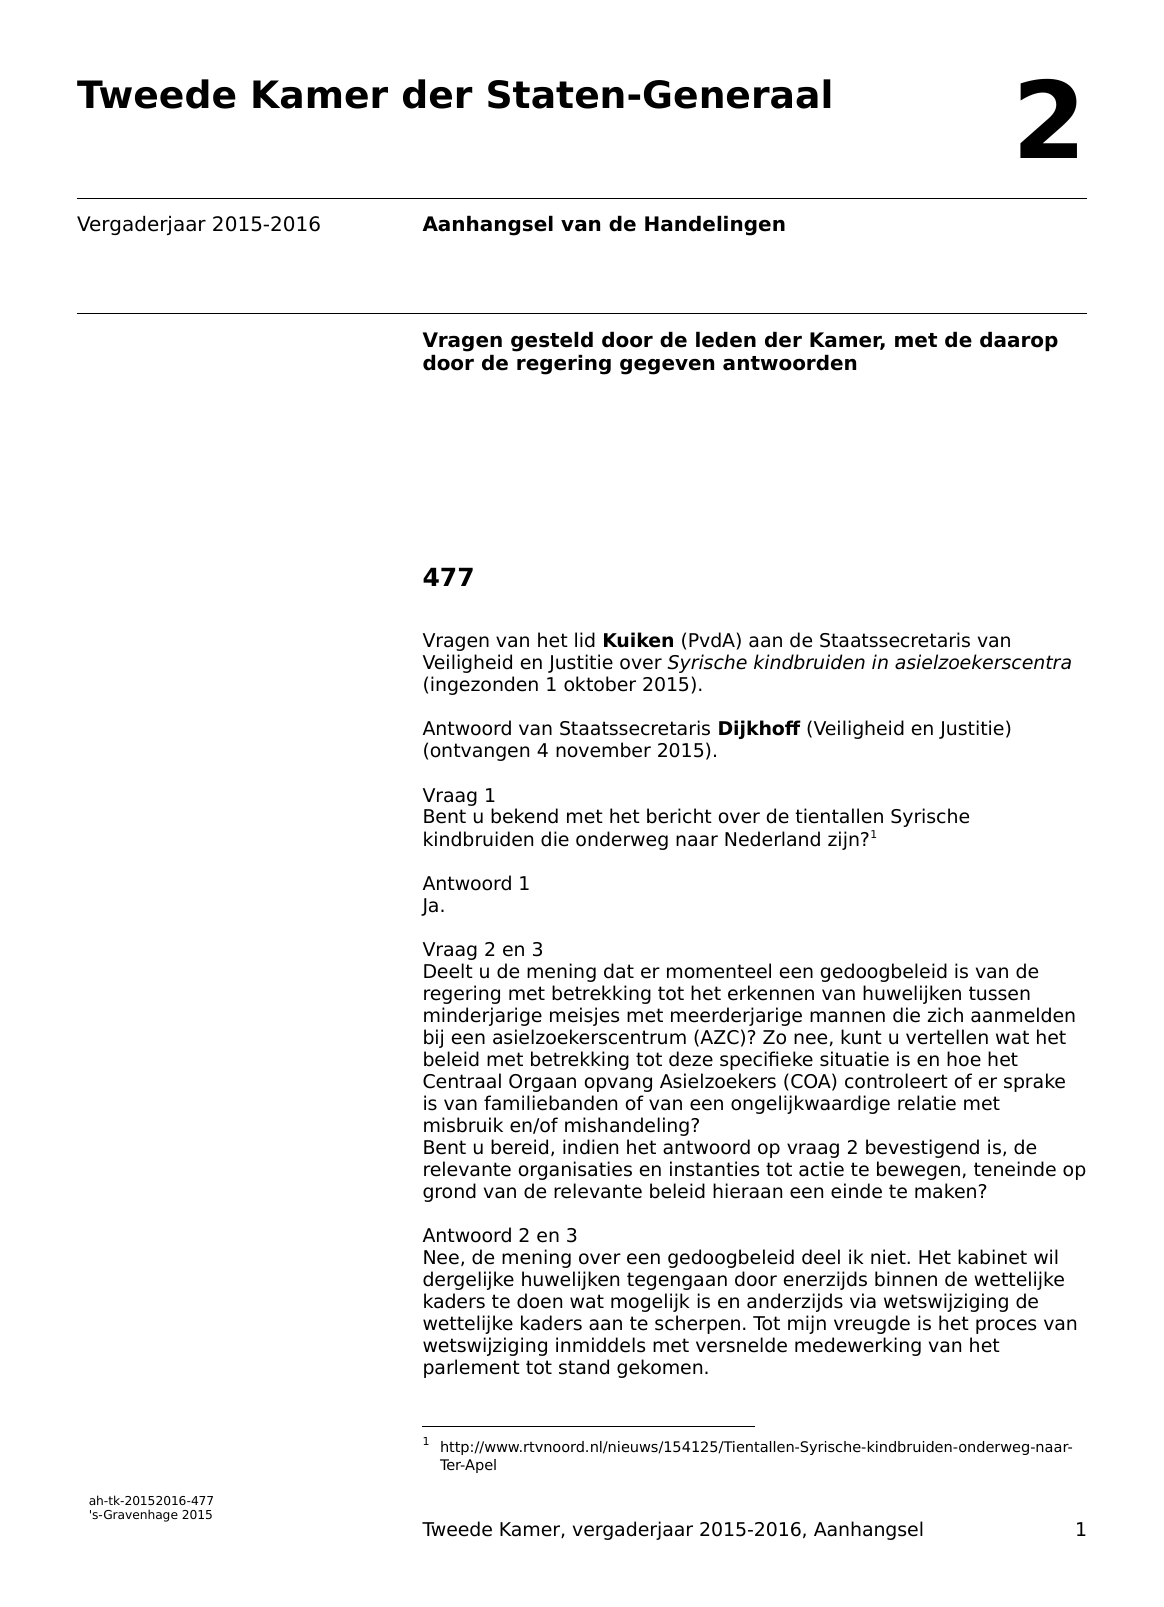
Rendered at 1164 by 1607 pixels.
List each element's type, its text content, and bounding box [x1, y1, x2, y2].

text http://www.rtvnoord.nl/nieuws/154125/Tientallen-Syrische-kindbruiden-onderweg-naar-Ter-Apel [422, 1435, 1087, 1474]
text 's-Gravenhage 2015 [88, 1508, 323, 1522]
text Antwoord 2 en 3 [422, 1225, 1087, 1247]
text Vragen van het lid Kuiken (PvdA) aan de Staatssecretaris van Veiligheid en Justitie over Syrische kindbruiden in asielzoekerscentra (ingezonden 1 oktober 2015). [422, 630, 1087, 696]
text ah-tk-20152016-477 [88, 1494, 323, 1508]
table_header Tweede Kamer der Staten-Generaal [77, 59, 886, 198]
text Ja. [422, 894, 1087, 917]
text Vraag 2 en 3 [422, 939, 1087, 961]
text Bent u bereid, indien het antwoord op vraag 2 bevestigend is, de relevante organisaties en instanties tot actie te bewegen, teneinde op grond van de relevante beleid hieraan een einde te maken? [422, 1137, 1087, 1202]
table_cell Vergaderjaar 2015-2016 [77, 199, 422, 313]
text 477 [422, 563, 1087, 592]
text Nee, de mening over een gedoogbeleid deel ik niet. Het kabinet wil dergelijke huwelijken tegengaan door enerzijds binnen de wettelijke kaders te doen wat mogelijk is en anderzijds via wetswijziging de wettelijke kaders aan te scherpen. Tot mijn vreugde is het proces van wetswijziging inmiddels met versnelde medewerking van het parlement tot stand gekomen. [422, 1247, 1087, 1378]
text Bent u bekend met het bericht over de tientallen Syrische kindbruiden die onderweg naar Nederland zijn? [422, 806, 1087, 850]
table_cell Vragen gesteld door de leden der Kamer, met de daarop door de regering gegeven antwoorden [422, 314, 1087, 375]
table_cell Aanhangsel van de Handelingen [422, 199, 1087, 313]
text Deelt u de mening dat er momenteel een gedoogbeleid is van de regering met betrekking tot het erkennen van huwelijken tussen minderjarige meisjes met meerderjarige mannen die zich aanmelden bij een asielzoekerscentrum (AZC)? Zo nee, kunt u vertellen wat het beleid met betrekking tot deze specifieke situatie is en hoe het Centraal Orgaan opvang Asielzoekers (COA) controleert of er sprake is van familiebanden of van een ongelijkwaardige relatie met misbruik en/of mishandeling? [422, 961, 1087, 1137]
table_header 2 [886, 59, 1087, 198]
text Antwoord 1 [422, 873, 1087, 894]
text Antwoord van Staatssecretaris Dijkhoff (Veiligheid en Justitie) (ontvangen 4 november 2015). [422, 718, 1087, 762]
text Vraag 1 [422, 784, 1087, 806]
table_cell [77, 314, 422, 375]
